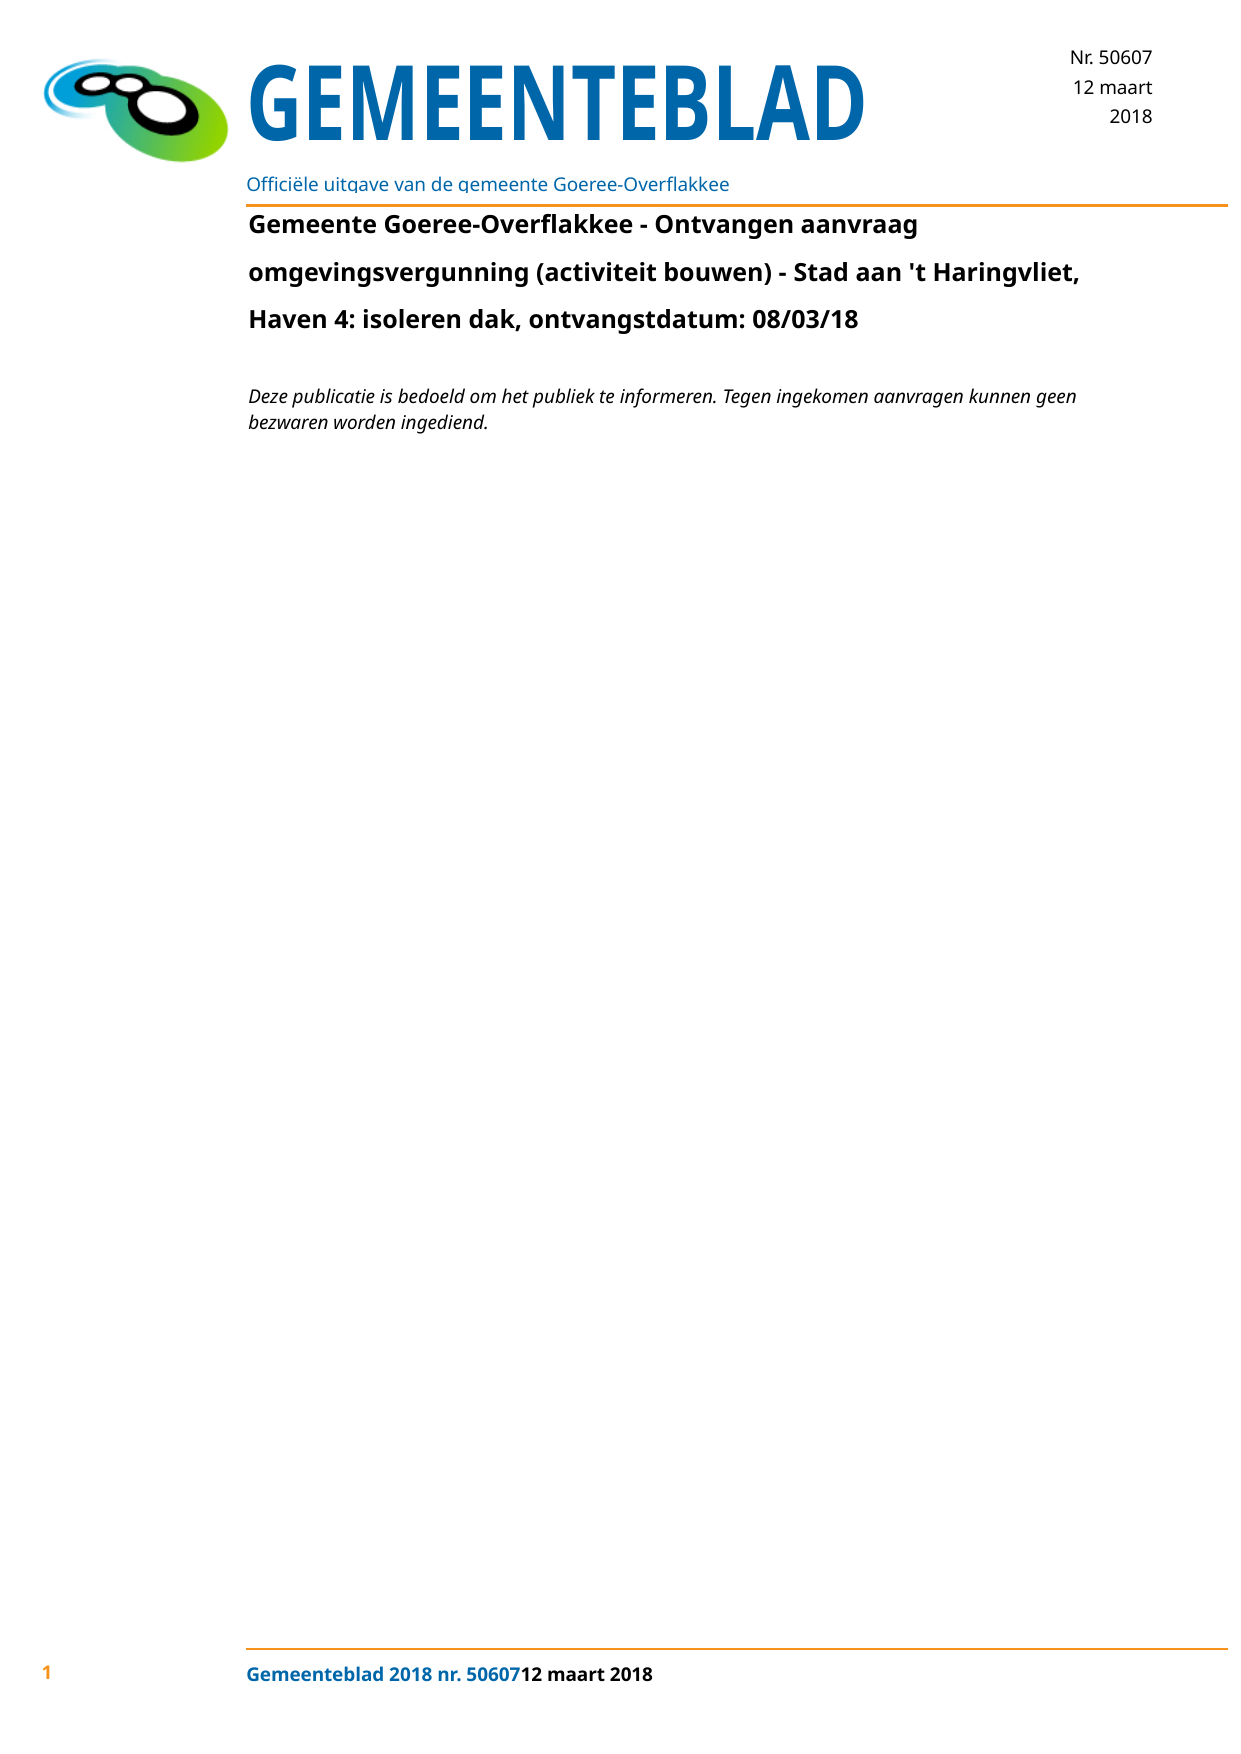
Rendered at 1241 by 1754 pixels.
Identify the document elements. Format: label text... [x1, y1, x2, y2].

text Gemeente Goeree-Overflakkee - Ontvangen aanvraag omgevingsvergunning (activiteit bouwen) - Stad aan 't Haringvliet, Haven 4: isoleren dak, ontvangstdatum: 08/03/18 [248, 207, 1152, 336]
picture [41, 47, 231, 172]
text Deze publicatie is bedoeld om het publiek te informeren. Tegen ingekomen aanvragen kunnen geen bezwaren worden ingediend. [248, 384, 1152, 435]
